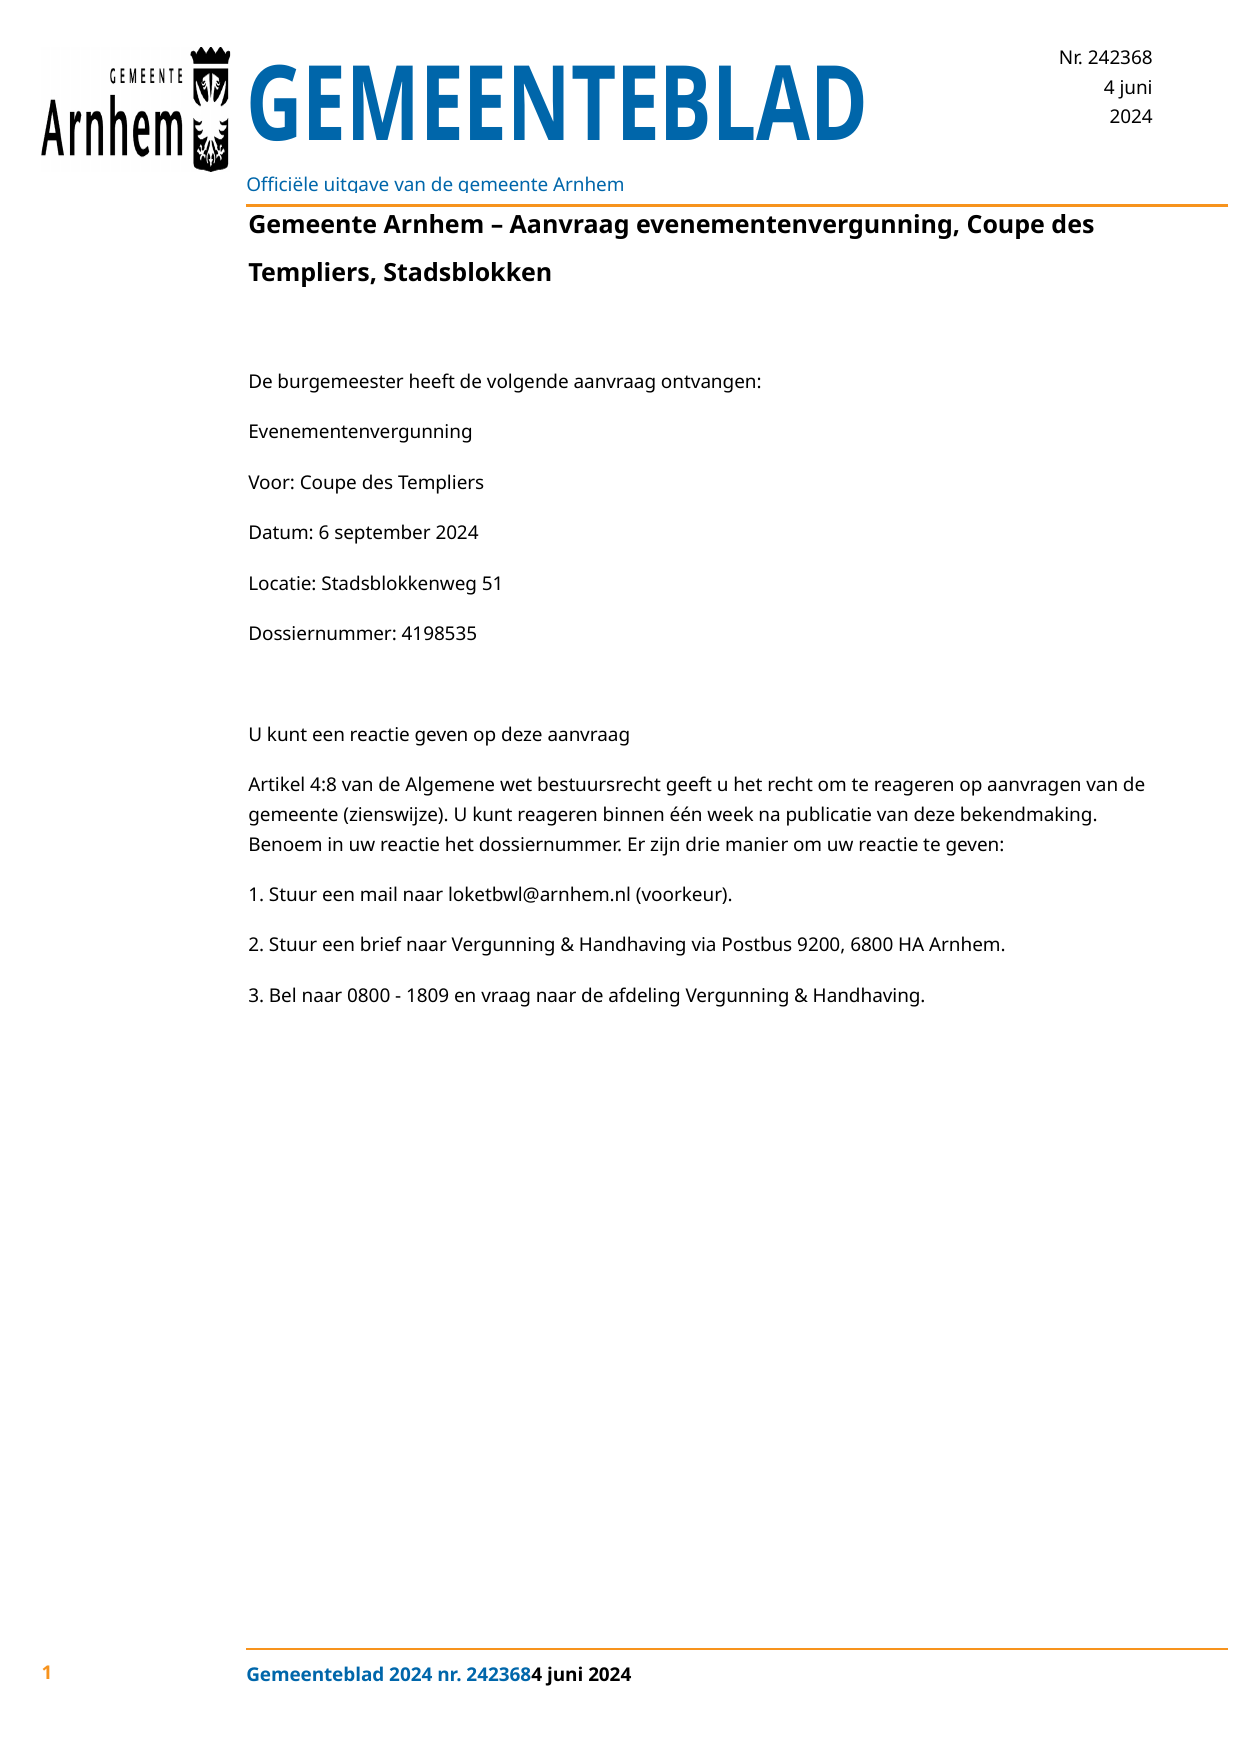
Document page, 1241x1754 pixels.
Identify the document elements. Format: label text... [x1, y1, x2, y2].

text Locatie: Stadsblokkenweg 51 [248, 570, 1152, 596]
text De burgemeester heeft de volgende aanvraag ontvangen: [248, 368, 1152, 394]
text Artikel 4:8 van de Algemene wet bestuursrecht geeft u het recht om te reageren op aanvragen van de gemeente (zienswijze). U kunt reageren binnen één week na publicatie van deze bekendmaking. Benoem in uw reactie het dossiernummer. Er zijn drie manier om uw reactie te geven: [248, 772, 1152, 857]
text Dossiernummer: 4198535 [248, 620, 1152, 646]
picture [41, 47, 231, 172]
text 3. Bel naar 0800 - 1809 en vraag naar de afdeling Vergunning & Handhaving. [248, 982, 1152, 1008]
text Datum: 6 september 2024 [248, 519, 1152, 545]
text 2. Stuur een brief naar Vergunning & Handhaving via Postbus 9200, 6800 HA Arnhem. [248, 932, 1152, 957]
text Gemeente Arnhem – Aanvraag evenementenvergunning, Coupe des Templiers, Stadsblokken [248, 207, 1152, 288]
text Evenementenvergunning [248, 419, 1152, 444]
text Voor: Coupe des Templiers [248, 469, 1152, 495]
text U kunt een reactie geven op deze aanvraag [248, 721, 1152, 747]
text 1. Stuur een mail naar loketbwl@arnhem.nl (voorkeur). [248, 881, 1152, 907]
